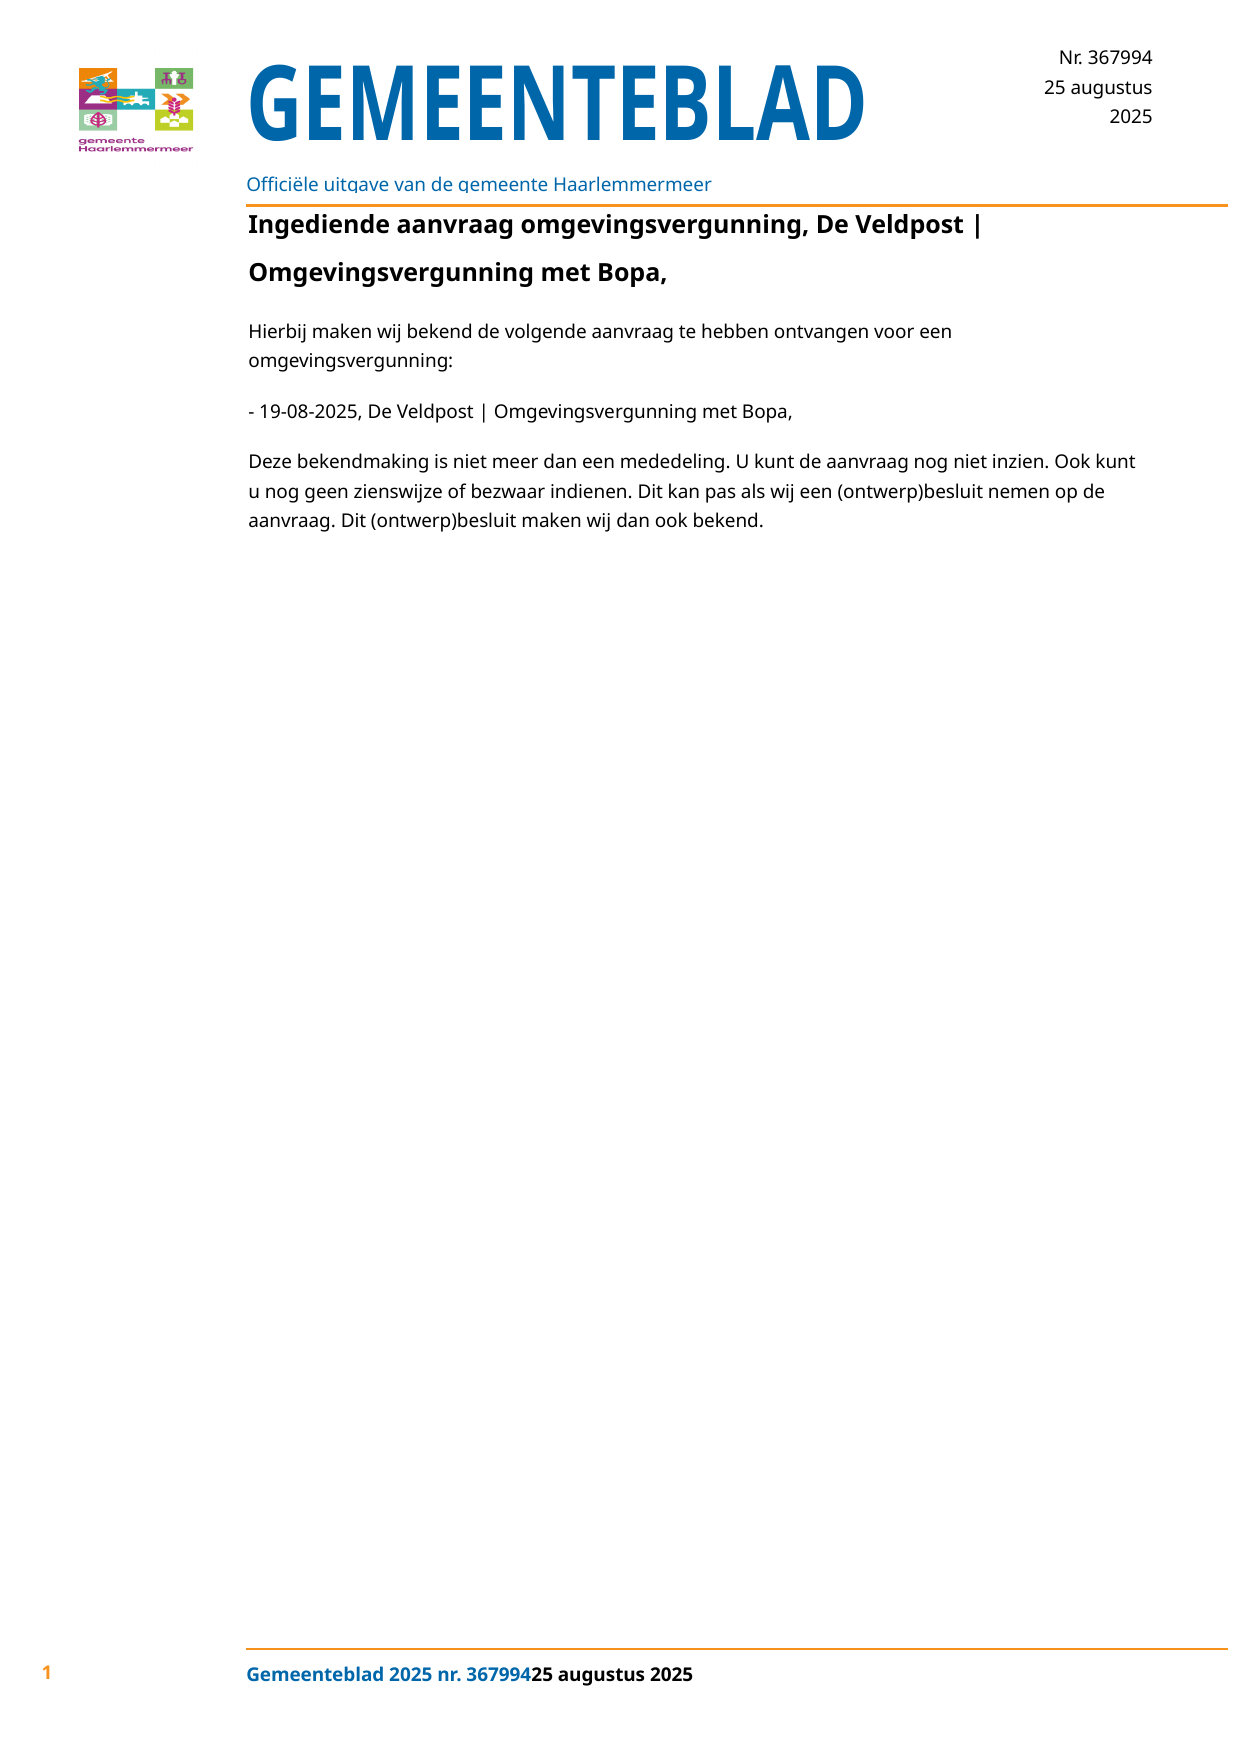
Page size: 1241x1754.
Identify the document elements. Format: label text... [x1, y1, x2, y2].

text - 19-08-2025, De Veldpost | Omgevingsvergunning met Bopa, [248, 398, 1152, 424]
text Deze bekendmaking is niet meer dan een mededeling. U kunt de aanvraag nog niet inzien. Ook kunt u nog geen zienswijze of bezwaar indienen. Dit kan pas als wij een (ontwerp)besluit nemen op de aanvraag. Dit (ontwerp)besluit maken wij dan ook bekend. [248, 448, 1152, 533]
picture [41, 47, 231, 172]
text Hierbij maken wij bekend de volgende aanvraag te hebben ontvangen voor een omgevingsvergunning: [248, 318, 1152, 373]
text Ingediende aanvraag omgevingsvergunning, De Veldpost | Omgevingsvergunning met Bopa, [248, 207, 1152, 288]
